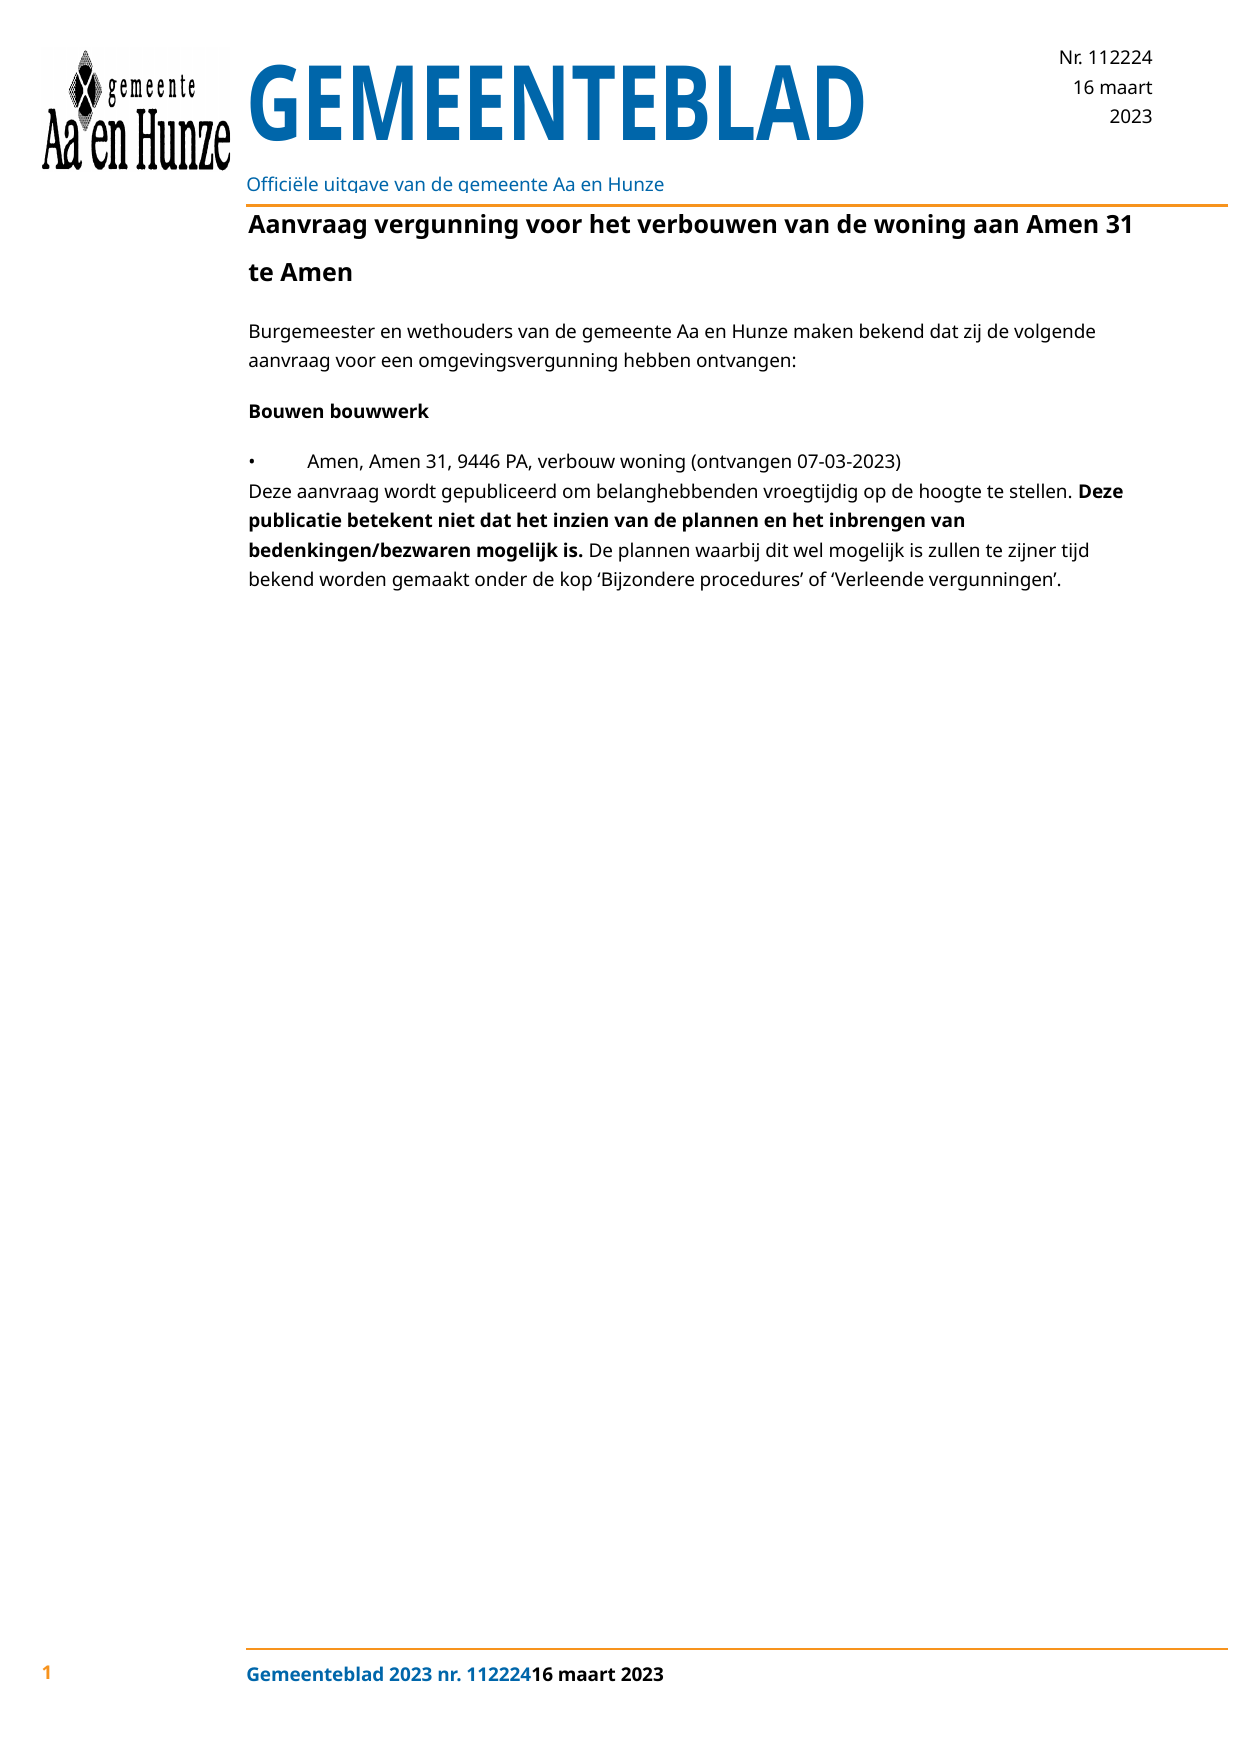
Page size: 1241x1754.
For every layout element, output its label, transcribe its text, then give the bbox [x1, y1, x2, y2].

text Deze aanvraag wordt gepubliceerd om belanghebbenden vroegtijdig op de hoogte te stellen. Deze publicatie betekent niet dat het inzien van de plannen en het inbrengen van bedenkingen/bezwaren mogelijk is. De plannen waarbij dit wel mogelijk is zullen te zijner tijd bekend worden gemaakt onder de kop ‘Bijzondere procedures’ of ‘Verleende vergunningen’. [248, 478, 1152, 592]
list Amen, Amen 31, 9446 PA, verbouw woning (ontvangen 07-03-2023) [248, 448, 1152, 474]
picture [41, 47, 231, 172]
text Bouwen bouwwerk [248, 398, 1152, 424]
text Burgemeester en wethouders van de gemeente Aa en Hunze maken bekend dat zij de volgende aanvraag voor een omgevingsvergunning hebben ontvangen: [248, 318, 1152, 373]
text Aanvraag vergunning voor het verbouwen van de woning aan Amen 31 te Amen [248, 207, 1152, 288]
